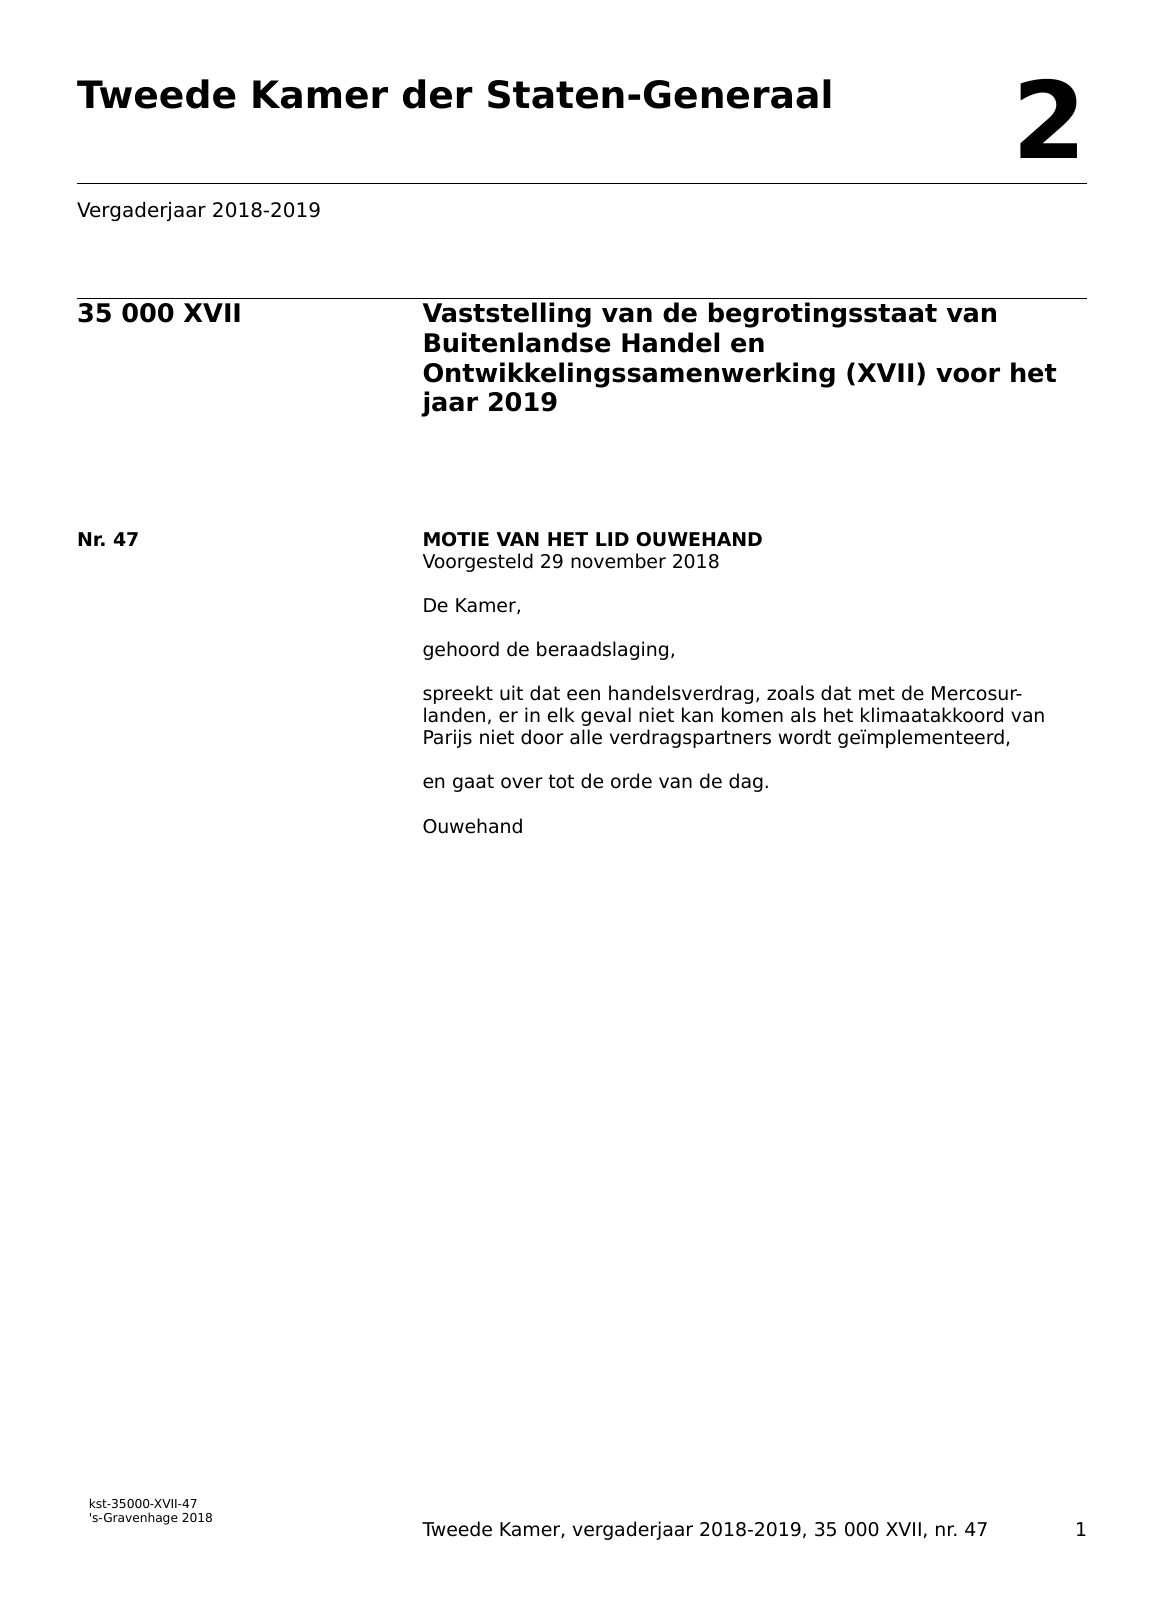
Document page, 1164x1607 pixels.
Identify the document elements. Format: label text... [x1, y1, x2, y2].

subtitle 35 000 XVII Vaststelling van de begrotingsstaat van Buitenlandse Handel en Ontwikkelingssamenwerking (XVII) voor het jaar 2019 [77, 299, 1087, 418]
table_header 2 [886, 59, 1087, 183]
text kst-35000-XVII-47 [88, 1497, 323, 1511]
text Voorgesteld 29 november 2018 [422, 551, 1087, 573]
subtitle Nr. 47 MOTIE VAN HET LID OUWEHAND [77, 529, 1087, 551]
text 's-Gravenhage 2018 [88, 1511, 323, 1525]
text De Kamer, [422, 595, 1087, 617]
text spreekt uit dat een handelsverdrag, zoals dat met de Mercosur-landen, er in elk geval niet kan komen als het klimaatakkoord van Parijs niet door alle verdragspartners wordt geïmplementeerd, [422, 683, 1087, 749]
text gehoord de beraadslaging, [422, 639, 1087, 661]
table_header Tweede Kamer der Staten-Generaal [77, 59, 886, 183]
text Ouwehand [422, 816, 1087, 837]
table_cell Vergaderjaar 2018-2019 [77, 184, 1087, 298]
text en gaat over tot de orde van de dag. [422, 771, 1087, 793]
